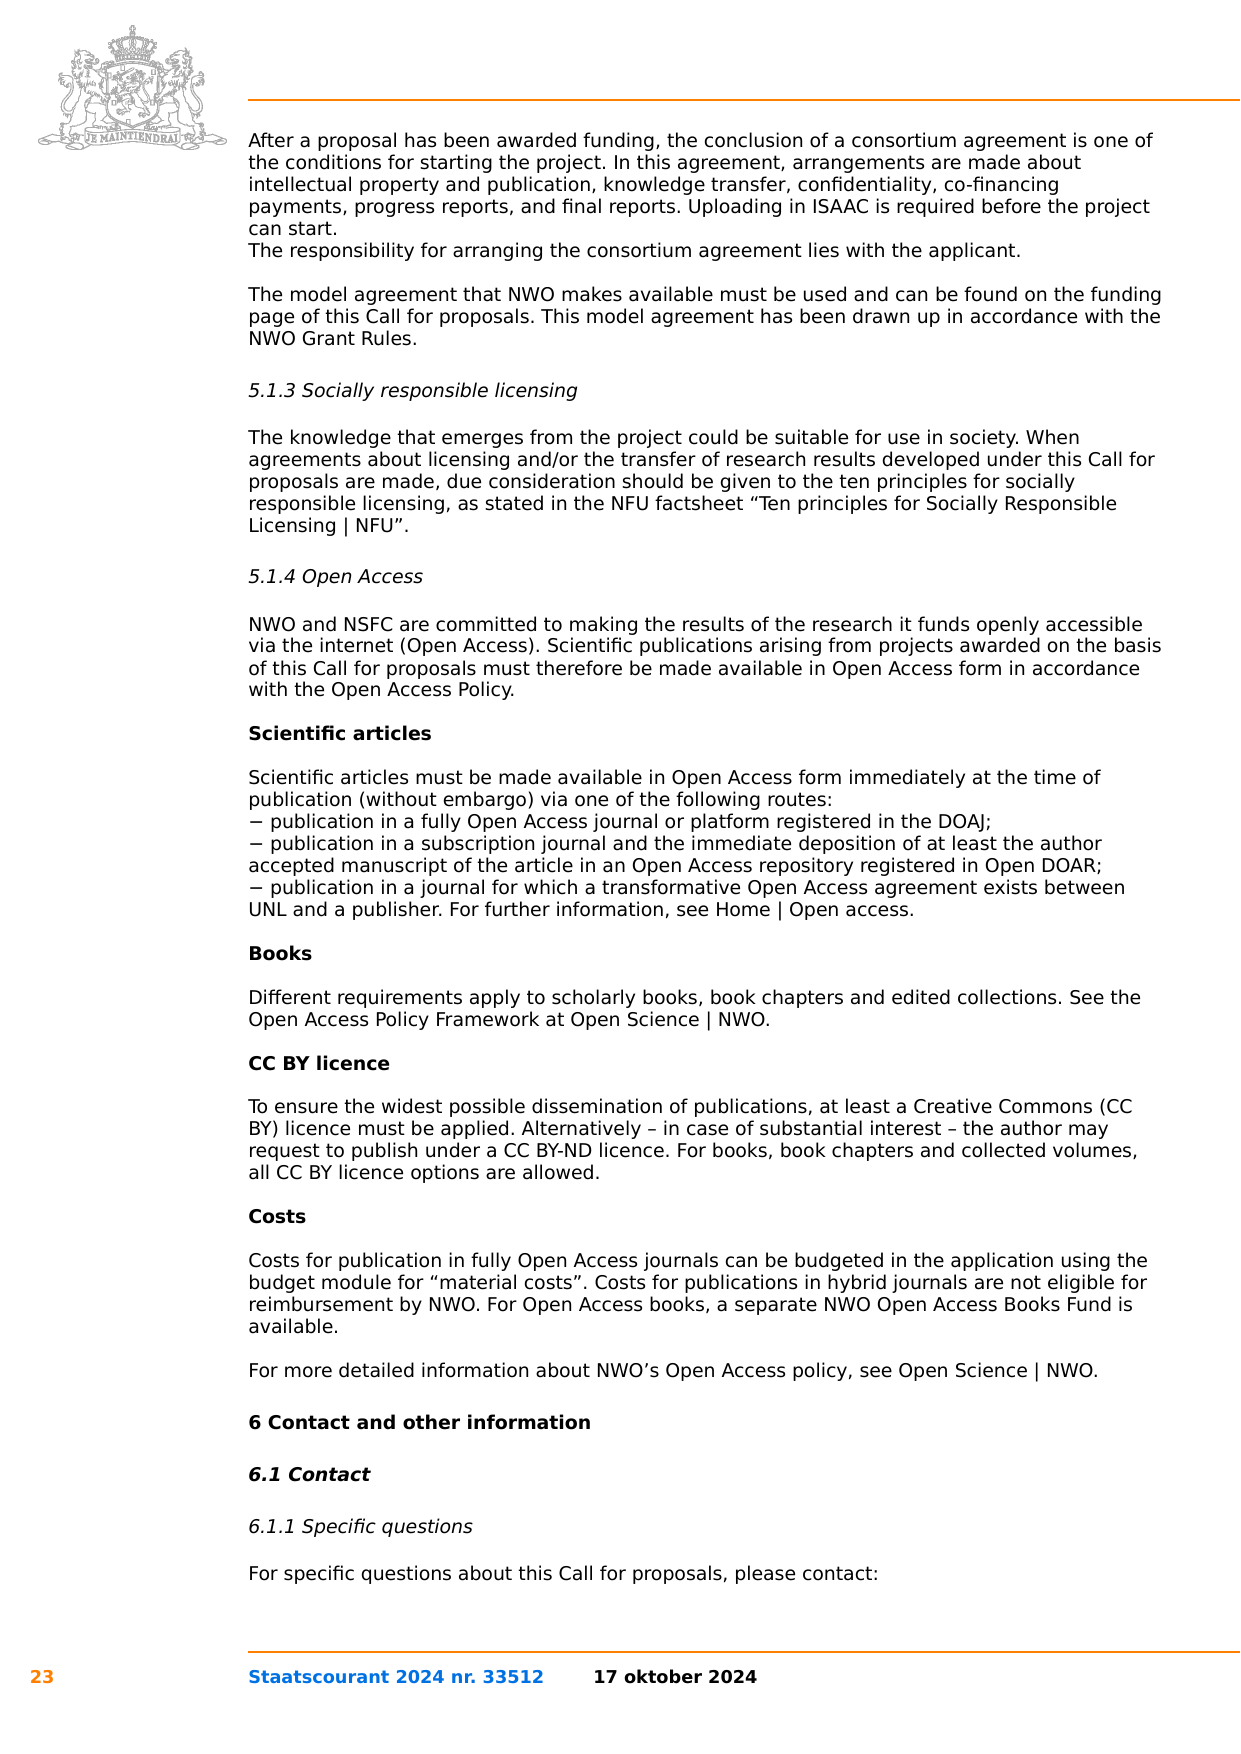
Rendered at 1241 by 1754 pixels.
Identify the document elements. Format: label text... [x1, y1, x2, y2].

subtitle CC BY licence [248, 1052, 1163, 1074]
text The knowledge that emerges from the project could be suitable for use in society. When agreements about licensing and/or the transfer of research results developed under this Call for proposals are made, due consideration should be given to the ten principles for socially responsible licensing, as stated in the NFU factsheet “Ten principles for Socially Responsible Licensing | NFU”. [248, 427, 1163, 536]
text Different requirements apply to scholarly books, book chapters and edited collections. See the Open Access Policy Framework at Open Science | NWO. [248, 987, 1163, 1031]
text The responsibility for arranging the consortium agreement lies with the applicant. [248, 240, 1163, 262]
text − publication in a journal for which a transformative Open Access agreement exists between UNL and a publisher. For further information, see Home | Open access. [248, 877, 1163, 921]
subtitle 5.1.3 Socially responsible licensing [248, 379, 1163, 402]
text − publication in a fully Open Access journal or platform registered in the DOAJ; [248, 811, 1163, 833]
text For more detailed information about NWO’s Open Access policy, see Open Science | NWO. [248, 1360, 1163, 1382]
picture [38, 25, 227, 150]
text Costs for publication in fully Open Access journals can be budgeted in the application using the budget module for “material costs”. Costs for publications in hybrid journals are not eligible for reimbursement by NWO. For Open Access books, a separate NWO Open Access Books Fund is available. [248, 1250, 1163, 1338]
text For specific questions about this Call for proposals, please contact: [248, 1563, 1163, 1585]
subtitle Costs [248, 1206, 1163, 1228]
subtitle 5.1.4 Open Access [248, 566, 1163, 588]
subtitle Books [248, 943, 1163, 965]
text The model agreement that NWO makes available must be used and can be found on the funding page of this Call for proposals. This model agreement has been drawn up in accordance with the NWO Grant Rules. [248, 284, 1163, 349]
text − publication in a subscription journal and the immediate deposition of at least the author accepted manuscript of the article in an Open Access repository registered in Open DOAR; [248, 833, 1163, 877]
text To ensure the widest possible dissemination of publications, at least a Creative Commons (CC BY) licence must be applied. Alternatively – in case of substantial interest – the author may request to publish under a CC BY-ND licence. For books, book chapters and collected volumes, all CC BY licence options are allowed. [248, 1096, 1163, 1184]
text After a proposal has been awarded funding, the conclusion of a consortium agreement is one of the conditions for starting the project. In this agreement, arrangements are made about intellectual property and publication, knowledge transfer, confidentiality, co-financing payments, progress reports, and final reports. Uploading in ISAAC is required before the project can start. [248, 130, 1163, 240]
subtitle 6.1 Contact [248, 1464, 1163, 1486]
subtitle Scientific articles [248, 723, 1163, 745]
text Scientific articles must be made available in Open Access form immediately at the time of publication (without embargo) via one of the following routes: [248, 767, 1163, 811]
text NWO and NSFC are committed to making the results of the research it funds openly accessible via the internet (Open Access). Scientific publications arising from projects awarded on the basis of this Call for proposals must therefore be made available in Open Access form in accordance with the Open Access Policy. [248, 613, 1163, 701]
subtitle 6 Contact and other information [248, 1412, 1163, 1434]
subtitle 6.1.1 Specific questions [248, 1516, 1163, 1538]
